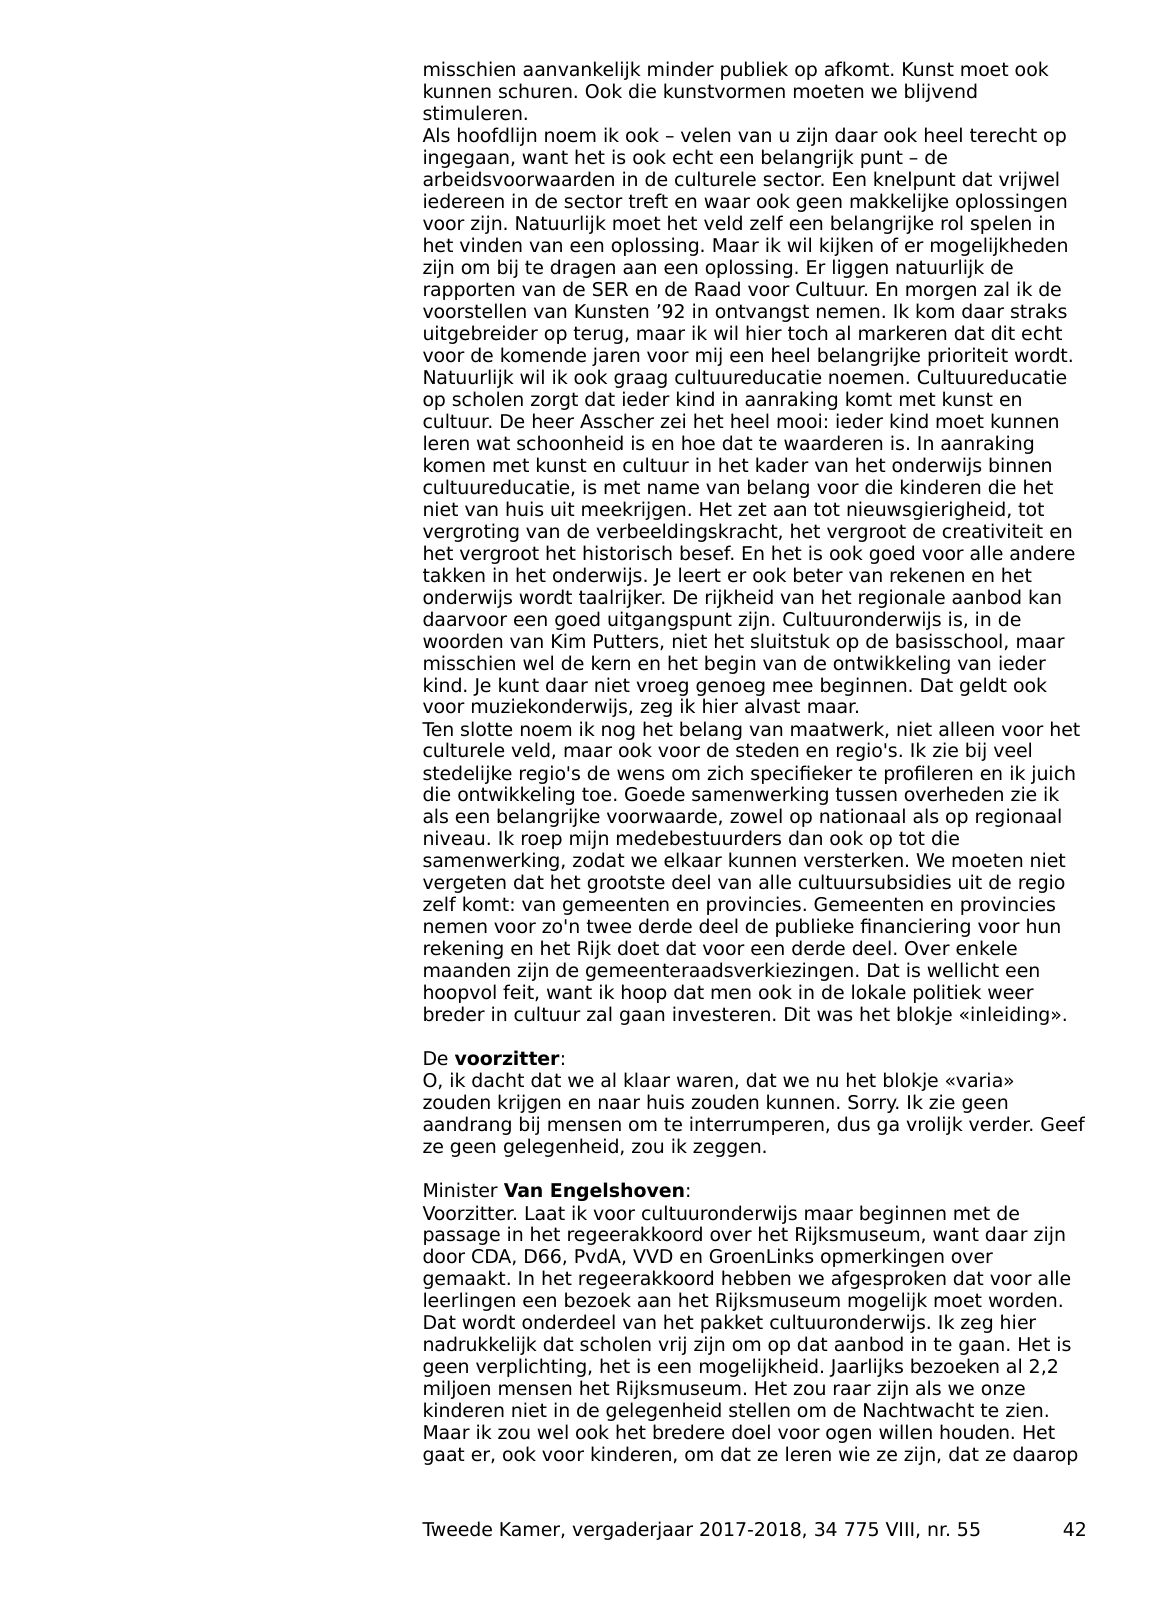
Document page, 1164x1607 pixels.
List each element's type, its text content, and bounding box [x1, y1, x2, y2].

text Natuurlijk wil ik ook graag cultuureducatie noemen. Cultuureducatie op scholen zorgt dat ieder kind in aanraking komt met kunst en cultuur. De heer Asscher zei het heel mooi: ieder kind moet kunnen leren wat schoonheid is en hoe dat te waarderen is. In aanraking komen met kunst en cultuur in het kader van het onderwijs binnen cultuureducatie, is met name van belang voor die kinderen die het niet van huis uit meekrijgen. Het zet aan tot nieuwsgierigheid, tot vergroting van de verbeeldingskracht, het vergroot de creativiteit en het vergroot het historisch besef. En het is ook goed voor alle andere takken in het onderwijs. Je leert er ook beter van rekenen en het onderwijs wordt taalrijker. De rijkheid van het regionale aanbod kan daarvoor een goed uitgangspunt zijn. Cultuuronderwijs is, in de woorden van Kim Putters, niet het sluitstuk op de basisschool, maar misschien wel de kern en het begin van de ontwikkeling van ieder kind. Je kunt daar niet vroeg genoeg mee beginnen. Dat geldt ook voor muziekonderwijs, zeg ik hier alvast maar. [422, 367, 1087, 718]
text misschien aanvankelijk minder publiek op afkomt. Kunst moet ook kunnen schuren. Ook die kunstvormen moeten we blijvend stimuleren. [422, 59, 1087, 125]
text Als hoofdlijn noem ik ook – velen van u zijn daar ook heel terecht op ingegaan, want het is ook echt een belangrijk punt – de arbeidsvoorwaarden in de culturele sector. Een knelpunt dat vrijwel iedereen in de sector treft en waar ook geen makkelijke oplossingen voor zijn. Natuurlijk moet het veld zelf een belangrijke rol spelen in het vinden van een oplossing. Maar ik wil kijken of er mogelijkheden zijn om bij te dragen aan een oplossing. Er liggen natuurlijk de rapporten van de SER en de Raad voor Cultuur. En morgen zal ik de voorstellen van Kunsten ’92 in ontvangst nemen. Ik kom daar straks uitgebreider op terug, maar ik wil hier toch al markeren dat dit echt voor de komende jaren voor mij een heel belangrijke prioriteit wordt. [422, 125, 1087, 367]
text Minister Van Engelshoven: [422, 1180, 1087, 1202]
text O, ik dacht dat we al klaar waren, dat we nu het blokje «varia» zouden krijgen en naar huis zouden kunnen. Sorry. Ik zie geen aandrang bij mensen om te interrumperen, dus ga vrolijk verder. Geef ze geen gelegenheid, zou ik zeggen. [422, 1070, 1087, 1158]
text De voorzitter: [422, 1048, 1087, 1070]
text Voorzitter. Laat ik voor cultuuronderwijs maar beginnen met de passage in het regeerakkoord over het Rijksmuseum, want daar zijn door CDA, D66, PvdA, VVD en GroenLinks opmerkingen over gemaakt. In het regeerakkoord hebben we afgesproken dat voor alle leerlingen een bezoek aan het Rijksmuseum mogelijk moet worden. Dat wordt onderdeel van het pakket cultuuronderwijs. Ik zeg hier nadrukkelijk dat scholen vrij zijn om op dat aanbod in te gaan. Het is geen verplichting, het is een mogelijkheid. Jaarlijks bezoeken al 2,2 miljoen mensen het Rijksmuseum. Het zou raar zijn als we onze kinderen niet in de gelegenheid stellen om de Nachtwacht te zien. Maar ik zou wel ook het bredere doel voor ogen willen houden. Het gaat er, ook voor kinderen, om dat ze leren wie ze zijn, dat ze daarop [422, 1202, 1087, 1466]
text Ten slotte noem ik nog het belang van maatwerk, niet alleen voor het culturele veld, maar ook voor de steden en regio's. Ik zie bij veel stedelijke regio's de wens om zich specifieker te profileren en ik juich die ontwikkeling toe. Goede samenwerking tussen overheden zie ik als een belangrijke voorwaarde, zowel op nationaal als op regionaal niveau. Ik roep mijn medebestuurders dan ook op tot die samenwerking, zodat we elkaar kunnen versterken. We moeten niet vergeten dat het grootste deel van alle cultuursubsidies uit de regio zelf komt: van gemeenten en provincies. Gemeenten en provincies nemen voor zo'n twee derde deel de publieke financiering voor hun rekening en het Rijk doet dat voor een derde deel. Over enkele maanden zijn de gemeenteraadsverkiezingen. Dat is wellicht een hoopvol feit, want ik hoop dat men ook in de lokale politiek weer breder in cultuur zal gaan investeren. Dit was het blokje «inleiding». [422, 718, 1087, 1026]
